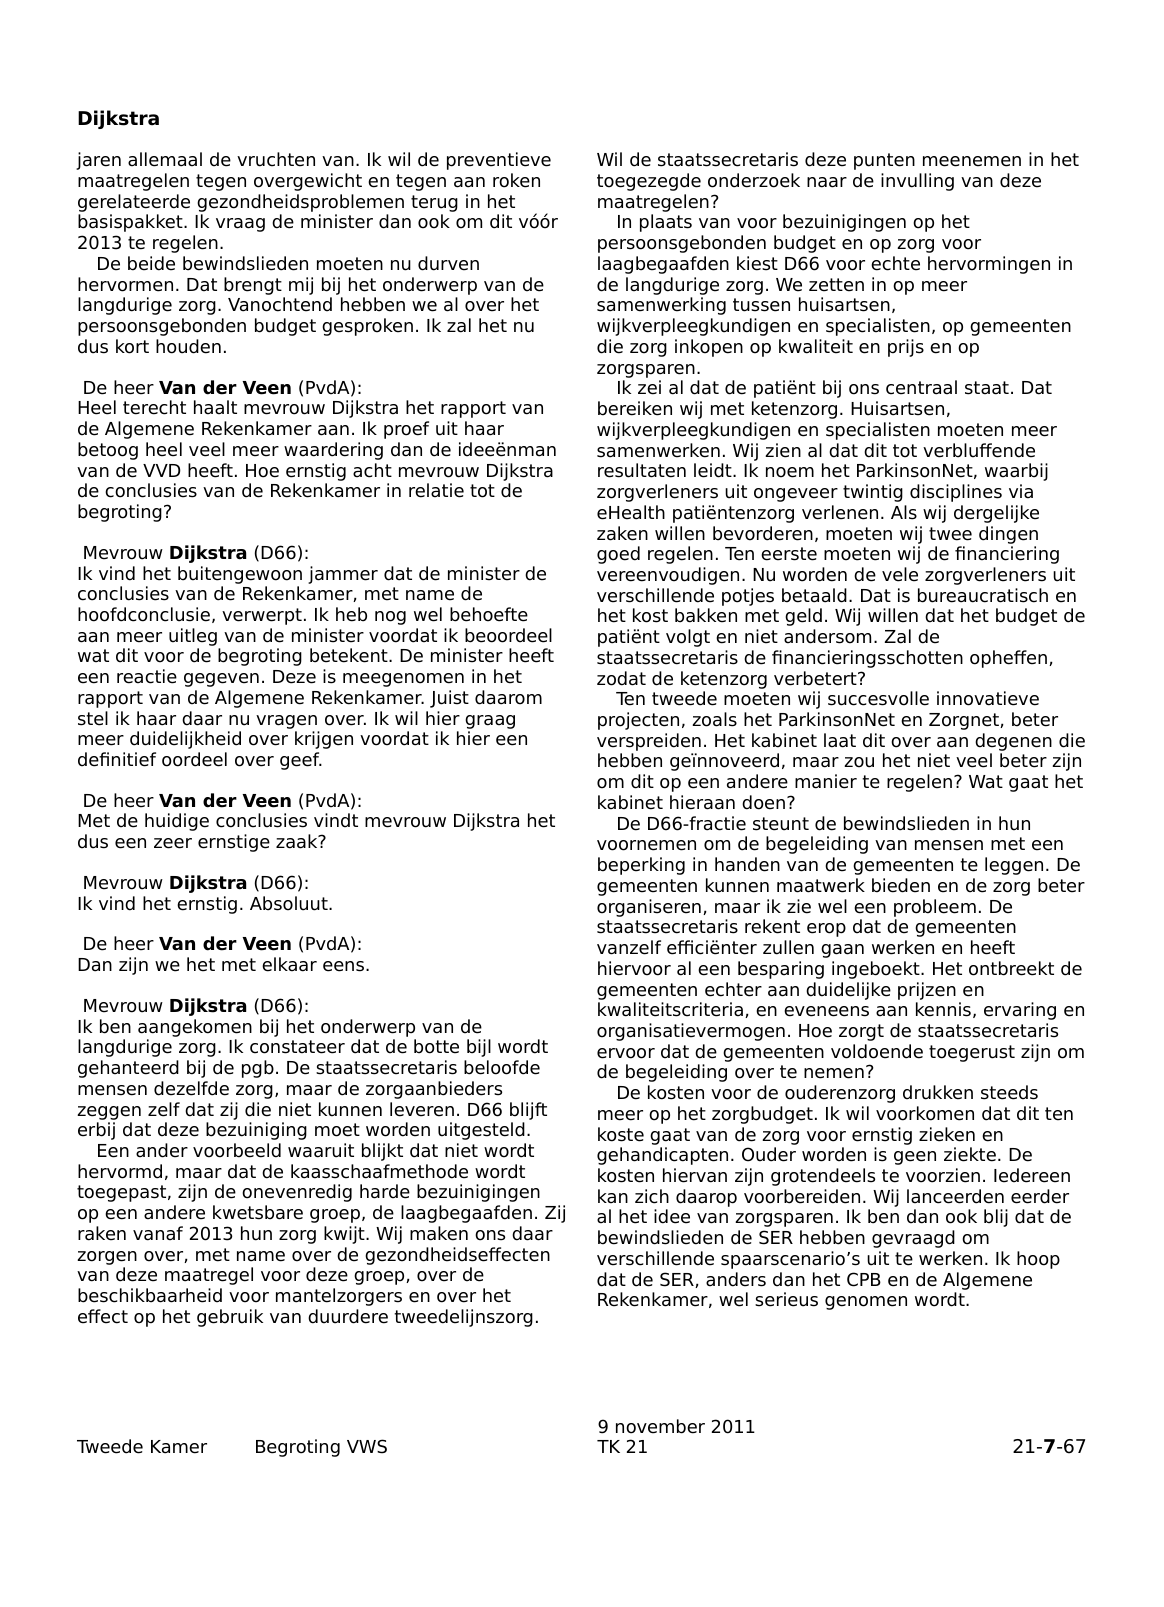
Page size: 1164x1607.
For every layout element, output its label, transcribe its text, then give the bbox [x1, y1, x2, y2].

text Ik vind het ernstig. Absoluut. [77, 893, 567, 914]
text Mevrouw Dijkstra (D66): [77, 543, 567, 563]
text De kosten voor de ouderenzorg drukken steeds meer op het zorgbudget. Ik wil voorkomen dat dit ten koste gaat van de zorg voor ernstig zieken en gehandicapten. Ouder worden is geen ziekte. De kosten hiervan zijn grotendeels te voorzien. Iedereen kan zich daarop voorbereiden. Wij lanceerden eerder al het idee van zorgsparen. Ik ben dan ook blij dat de bewindslieden de SER hebben gevraagd om verschillende spaarscenario’s uit te werken. Ik hoop dat de SER, anders dan het CPB en de Algemene Rekenkamer, wel serieus genomen wordt. [596, 1083, 1087, 1311]
text Ik zei al dat de patiënt bij ons centraal staat. Dat bereiken wij met ketenzorg. Huisartsen, wijkverpleegkundigen en specialisten moeten meer samenwerken. Wij zien al dat dit tot verbluffende resultaten leidt. Ik noem het ParkinsonNet, waarbij zorgverleners uit ongeveer twintig disciplines via eHealth patiëntenzorg verlenen. Als wij dergelijke zaken willen bevorderen, moeten wij twee dingen goed regelen. Ten eerste moeten wij de financiering vereenvoudigen. Nu worden de vele zorgverleners uit verschillende potjes betaald. Dat is bureaucratisch en het kost bakken met geld. Wij willen dat het budget de patiënt volgt en niet andersom. Zal de staatssecretaris de financieringsschotten opheffen, zodat de ketenzorg verbetert? [596, 378, 1087, 689]
text In plaats van voor bezuinigingen op het persoonsgebonden budget en op zorg voor laagbegaafden kiest D66 voor echte hervormingen in de langdurige zorg. We zetten in op meer samenwerking tussen huisartsen, wijkverpleegkundigen en specialisten, op gemeenten die zorg inkopen op kwaliteit en prijs en op zorgsparen. [596, 212, 1087, 378]
text De heer Van der Veen (PvdA): [77, 377, 567, 398]
text Dan zijn we het met elkaar eens. [77, 955, 567, 976]
text jaren allemaal de vruchten van. Ik wil de preventieve maatregelen tegen overgewicht en tegen aan roken gerelateerde gezondheidsproblemen terug in het basispakket. Ik vraag de minister dan ook om dit vóór 2013 te regelen. [77, 150, 567, 254]
text Een ander voorbeeld waaruit blijkt dat niet wordt hervormd, maar dat de kaasschaafmethode wordt toegepast, zijn de onevenredig harde bezuinigingen op een andere kwetsbare groep, de laagbegaafden. Zij raken vanaf 2013 hun zorg kwijt. Wij maken ons daar zorgen over, met name over de gezondheidseffecten van deze maatregel voor deze groep, over de beschikbaarheid voor mantelzorgers en over het effect op het gebruik van duurdere tweedelijnszorg. [77, 1141, 567, 1327]
text De heer Van der Veen (PvdA): [77, 791, 567, 811]
text Ik vind het buitengewoon jammer dat de minister de conclusies van de Rekenkamer, met name de hoofdconclusie, verwerpt. Ik heb nog wel behoefte aan meer uitleg van de minister voordat ik beoordeel wat dit voor de begroting betekent. De minister heeft een reactie gegeven. Deze is meegenomen in het rapport van de Algemene Rekenkamer. Juist daarom stel ik haar daar nu vragen over. Ik wil hier graag meer duidelijkheid over krijgen voordat ik hier een definitief oordeel over geef. [77, 563, 567, 771]
text Mevrouw Dijkstra (D66): [77, 873, 567, 893]
text Wil de staatssecretaris deze punten meenemen in het toegezegde onderzoek naar de invulling van deze maatregelen? [596, 150, 1087, 212]
text Met de huidige conclusies vindt mevrouw Dijkstra het dus een zeer ernstige zaak? [77, 811, 567, 853]
text De D66-fractie steunt de bewindslieden in hun voornemen om de begeleiding van mensen met een beperking in handen van de gemeenten te leggen. De gemeenten kunnen maatwerk bieden en de zorg beter organiseren, maar ik zie wel een probleem. De staatssecretaris rekent erop dat de gemeenten vanzelf efficiënter zullen gaan werken en heeft hiervoor al een besparing ingeboekt. Het ontbreekt de gemeenten echter aan duidelijke prijzen en kwaliteitscriteria, en eveneens aan kennis, ervaring en organisatievermogen. Hoe zorgt de staatssecretaris ervoor dat de gemeenten voldoende toegerust zijn om de begeleiding over te nemen? [596, 813, 1087, 1083]
text Ten tweede moeten wij succesvolle innovatieve projecten, zoals het ParkinsonNet en Zorgnet, beter verspreiden. Het kabinet laat dit over aan degenen die hebben geïnnoveerd, maar zou het niet veel beter zijn om dit op een andere manier te regelen? Wat gaat het kabinet hieraan doen? [596, 689, 1087, 813]
text Mevrouw Dijkstra (D66): [77, 996, 567, 1016]
text De heer Van der Veen (PvdA): [77, 934, 567, 955]
text Ik ben aangekomen bij het onderwerp van de langdurige zorg. Ik constateer dat de botte bijl wordt gehanteerd bij de pgb. De staatssecretaris beloofde mensen dezelfde zorg, maar de zorgaanbieders zeggen zelf dat zij die niet kunnen leveren. D66 blijft erbij dat deze bezuiniging moet worden uitgesteld. [77, 1016, 567, 1141]
text De beide bewindslieden moeten nu durven hervormen. Dat brengt mij bij het onderwerp van de langdurige zorg. Vanochtend hebben we al over het persoonsgebonden budget gesproken. Ik zal het nu dus kort houden. [77, 254, 567, 357]
text Heel terecht haalt mevrouw Dijkstra het rapport van de Algemene Rekenkamer aan. Ik proef uit haar betoog heel veel meer waardering dan de ideeënman van de VVD heeft. Hoe ernstig acht mevrouw Dijkstra de conclusies van de Rekenkamer in relatie tot de begroting? [77, 398, 567, 523]
